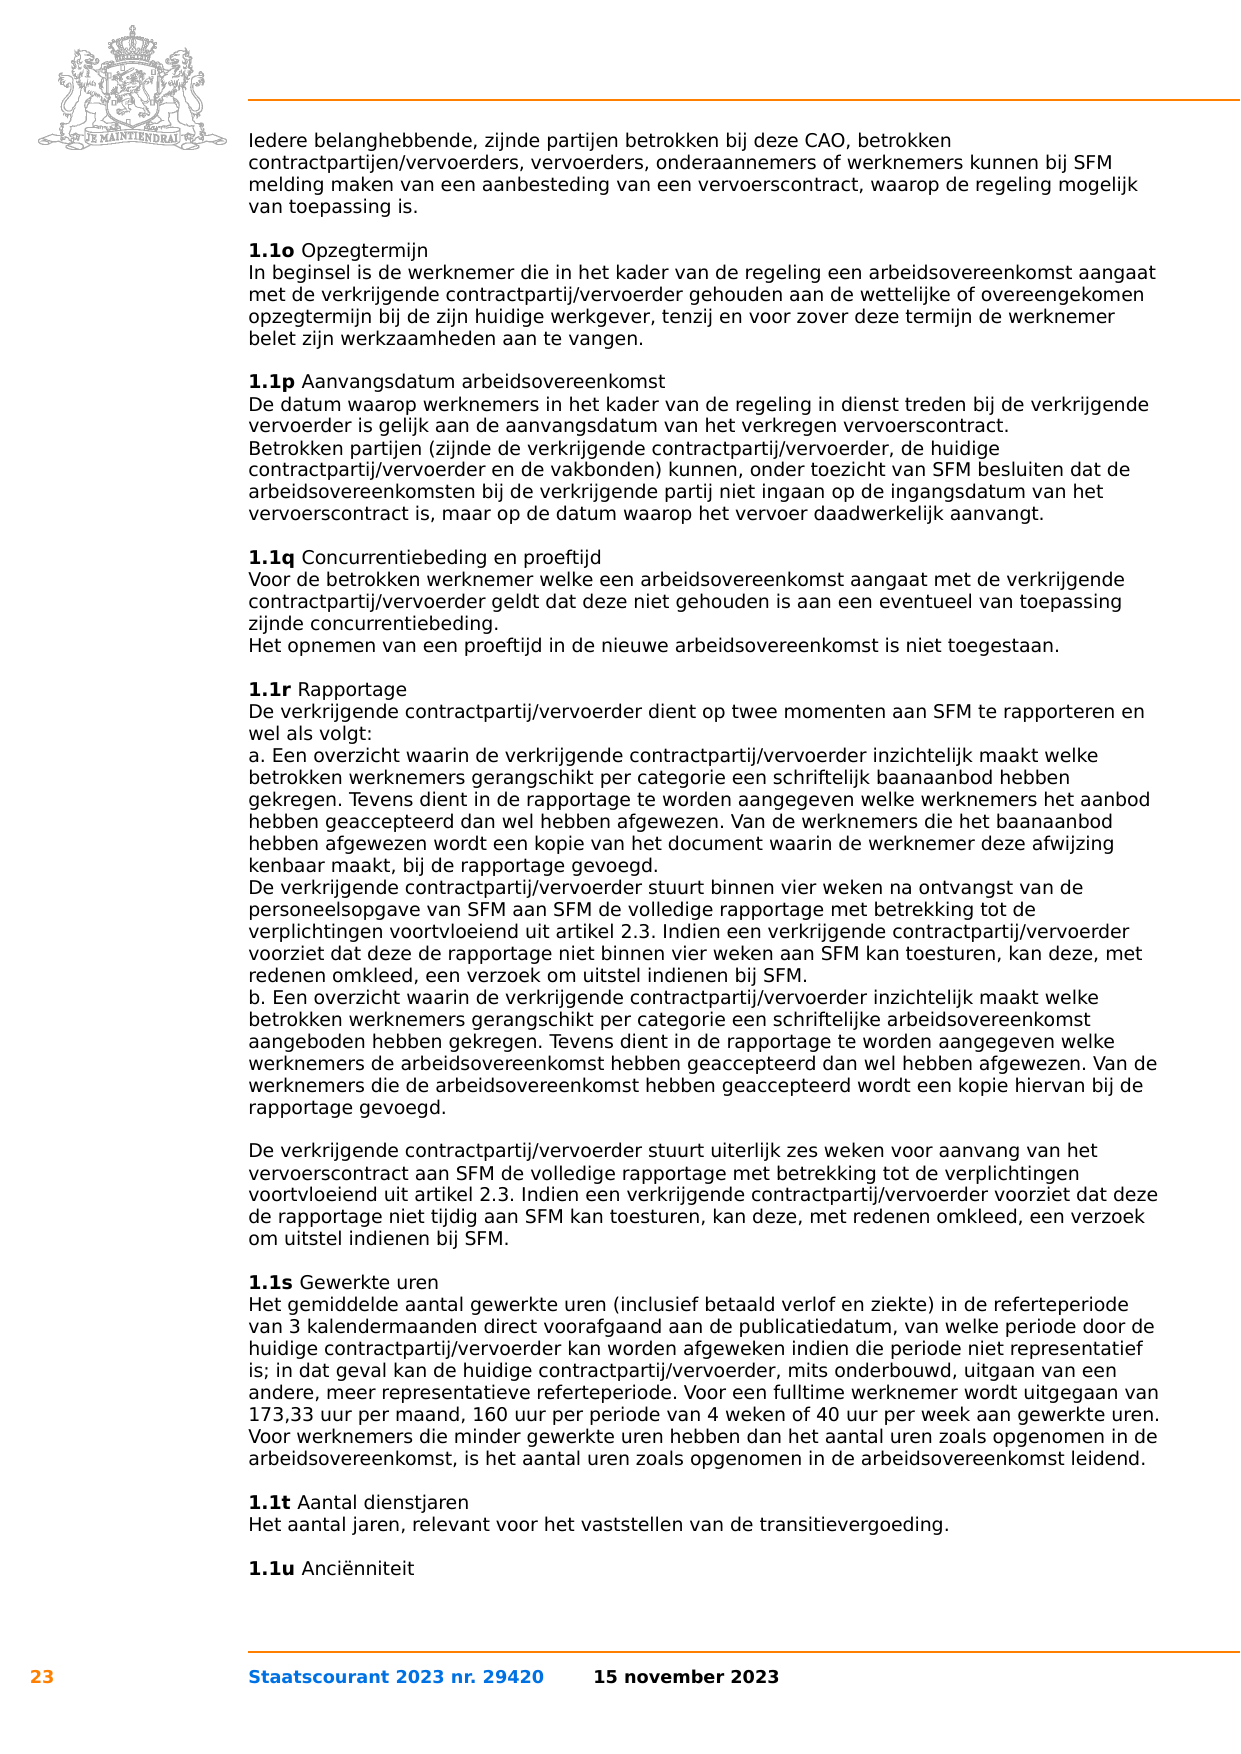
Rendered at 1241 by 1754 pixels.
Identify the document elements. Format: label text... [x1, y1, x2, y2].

text a. Een overzicht waarin de verkrijgende contractpartij/vervoerder inzichtelijk maakt welke betrokken werknemers gerangschikt per categorie een schriftelijk baanaanbod hebben gekregen. Tevens dient in de rapportage te worden aangegeven welke werknemers het aanbod hebben geaccepteerd dan wel hebben afgewezen. Van de werknemers die het baanaanbod hebben afgewezen wordt een kopie van het document waarin de werknemer deze afwijzing kenbaar maakt, bij de rapportage gevoegd. [248, 745, 1163, 877]
text Het gemiddelde aantal gewerkte uren (inclusief betaald verlof en ziekte) in de referteperiode van 3 kalendermaanden direct voorafgaand aan de publicatiedatum, van welke periode door de huidige contractpartij/vervoerder kan worden afgeweken indien die periode niet representatief is; in dat geval kan de huidige contractpartij/vervoerder, mits onderbouwd, uitgaan van een andere, meer representatieve referteperiode. Voor een fulltime werknemer wordt uitgegaan van 173,33 uur per maand, 160 uur per periode van 4 weken of 40 uur per week aan gewerkte uren. Voor werknemers die minder gewerkte uren hebben dan het aantal uren zoals opgenomen in de arbeidsovereenkomst, is het aantal uren zoals opgenomen in de arbeidsovereenkomst leidend. [248, 1294, 1163, 1470]
picture [38, 25, 227, 150]
text 1.1o Opzegtermijn [248, 240, 1163, 262]
text Iedere belanghebbende, zijnde partijen betrokken bij deze CAO, betrokken contractpartijen/vervoerders, vervoerders, onderaannemers of werknemers kunnen bij SFM melding maken van een aanbesteding van een vervoerscontract, waarop de regeling mogelijk van toepassing is. [248, 130, 1163, 218]
text In beginsel is de werknemer die in het kader van de regeling een arbeidsovereenkomst aangaat met de verkrijgende contractpartij/vervoerder gehouden aan de wettelijke of overeengekomen opzegtermijn bij de zijn huidige werkgever, tenzij en voor zover deze termijn de werknemer belet zijn werkzaamheden aan te vangen. [248, 262, 1163, 349]
text Het aantal jaren, relevant voor het vaststellen van de transitievergoeding. [248, 1514, 1163, 1536]
text b. Een overzicht waarin de verkrijgende contractpartij/vervoerder inzichtelijk maakt welke betrokken werknemers gerangschikt per categorie een schriftelijke arbeidsovereenkomst aangeboden hebben gekregen. Tevens dient in de rapportage te worden aangegeven welke werknemers de arbeidsovereenkomst hebben geaccepteerd dan wel hebben afgewezen. Van de werknemers die de arbeidsovereenkomst hebben geaccepteerd wordt een kopie hiervan bij de rapportage gevoegd. [248, 987, 1163, 1118]
text 1.1r Rapportage [248, 679, 1163, 701]
text 1.1p Aanvangsdatum arbeidsovereenkomst [248, 371, 1163, 393]
text 1.1u Anciënniteit [248, 1558, 1163, 1580]
text Betrokken partijen (zijnde de verkrijgende contractpartij/vervoerder, de huidige contractpartij/vervoerder en de vakbonden) kunnen, onder toezicht van SFM besluiten dat de arbeidsovereenkomsten bij de verkrijgende partij niet ingaan op de ingangsdatum van het vervoerscontract is, maar op de datum waarop het vervoer daadwerkelijk aanvangt. [248, 437, 1163, 525]
text De verkrijgende contractpartij/vervoerder stuurt uiterlijk zes weken voor aanvang van het vervoerscontract aan SFM de volledige rapportage met betrekking tot de verplichtingen voortvloeiend uit artikel 2.3. Indien een verkrijgende contractpartij/vervoerder voorziet dat deze de rapportage niet tijdig aan SFM kan toesturen, kan deze, met redenen omkleed, een verzoek om uitstel indienen bij SFM. [248, 1140, 1163, 1250]
text Voor de betrokken werknemer welke een arbeidsovereenkomst aangaat met de verkrijgende contractpartij/vervoerder geldt dat deze niet gehouden is aan een eventueel van toepassing zijnde concurrentiebeding. [248, 569, 1163, 635]
text 1.1t Aantal dienstjaren [248, 1492, 1163, 1514]
text 1.1s Gewerkte uren [248, 1272, 1163, 1294]
text Het opnemen van een proeftijd in de nieuwe arbeidsovereenkomst is niet toegestaan. [248, 635, 1163, 657]
text De verkrijgende contractpartij/vervoerder dient op twee momenten aan SFM te rapporteren en wel als volgt: [248, 701, 1163, 745]
text De verkrijgende contractpartij/vervoerder stuurt binnen vier weken na ontvangst van de personeelsopgave van SFM aan SFM de volledige rapportage met betrekking tot de verplichtingen voortvloeiend uit artikel 2.3. Indien een verkrijgende contractpartij/vervoerder voorziet dat deze de rapportage niet binnen vier weken aan SFM kan toesturen, kan deze, met redenen omkleed, een verzoek om uitstel indienen bij SFM. [248, 877, 1163, 987]
text De datum waarop werknemers in het kader van de regeling in dienst treden bij de verkrijgende vervoerder is gelijk aan de aanvangsdatum van het verkregen vervoerscontract. [248, 393, 1163, 437]
text 1.1q Concurrentiebeding en proeftijd [248, 547, 1163, 569]
